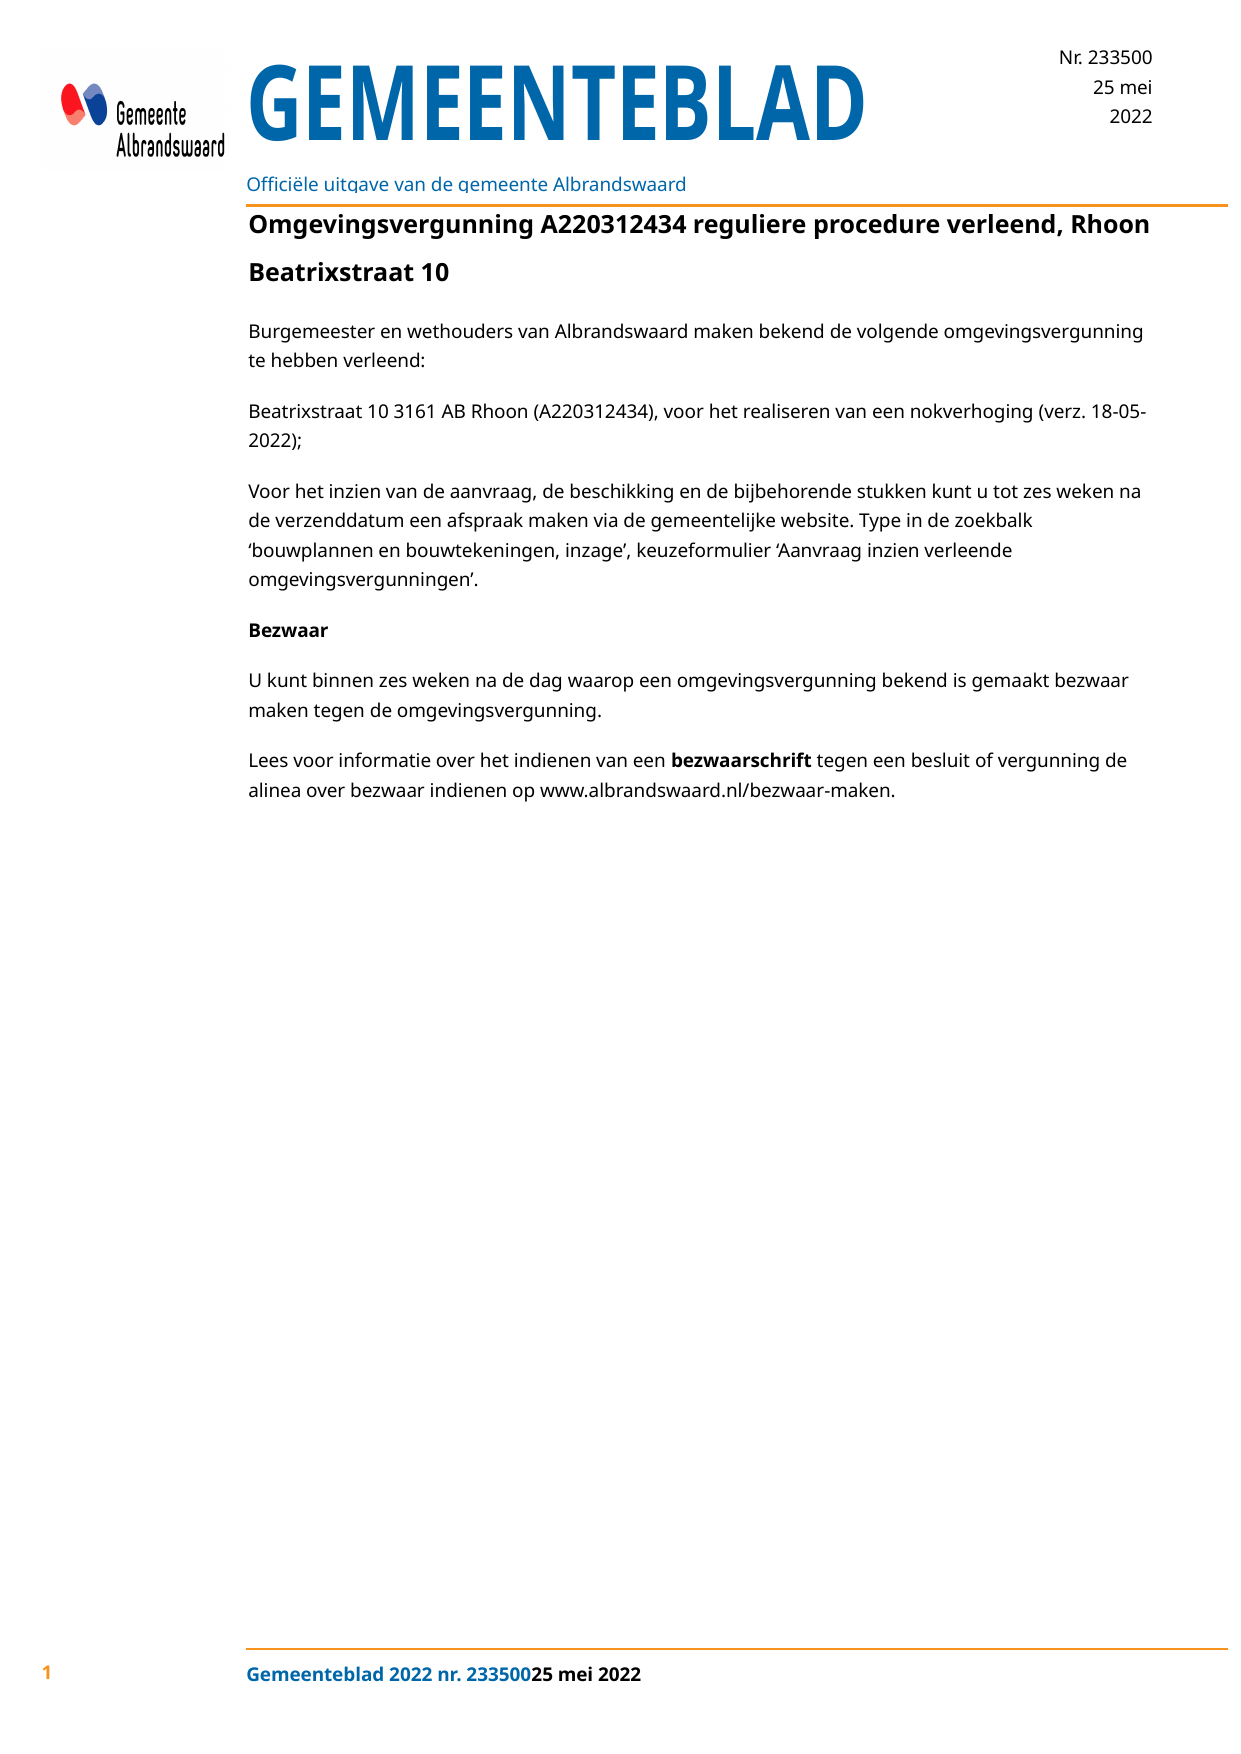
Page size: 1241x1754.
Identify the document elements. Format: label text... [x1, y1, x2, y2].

picture [41, 47, 231, 172]
text Bezwaar [248, 617, 1152, 643]
text Lees voor informatie over het indienen van een bezwaarschrift tegen een besluit of vergunning de alinea over bezwaar indienen op www.albrandswaard.nl/bezwaar-maken. [248, 747, 1152, 803]
text Beatrixstraat 10 3161 AB Rhoon (A220312434), voor het realiseren van een nokverhoging (verz. 18-05-2022); [248, 398, 1152, 453]
text Burgemeester en wethouders van Albrandswaard maken bekend de volgende omgevingsvergunning te hebben verleend: [248, 318, 1152, 373]
text Omgevingsvergunning A220312434 reguliere procedure verleend, Rhoon Beatrixstraat 10 [248, 207, 1152, 288]
text U kunt binnen zes weken na de dag waarop een omgevingsvergunning bekend is gemaakt bezwaar maken tegen de omgevingsvergunning. [248, 667, 1152, 723]
text Voor het inzien van de aanvraag, de beschikking en de bijbehorende stukken kunt u tot zes weken na de verzenddatum een afspraak maken via de gemeentelijke website. Type in de zoekbalk ‘bouwplannen en bouwtekeningen, inzage’, keuzeformulier ‘Aanvraag inzien verleende omgevingsvergunningen’. [248, 478, 1152, 592]
